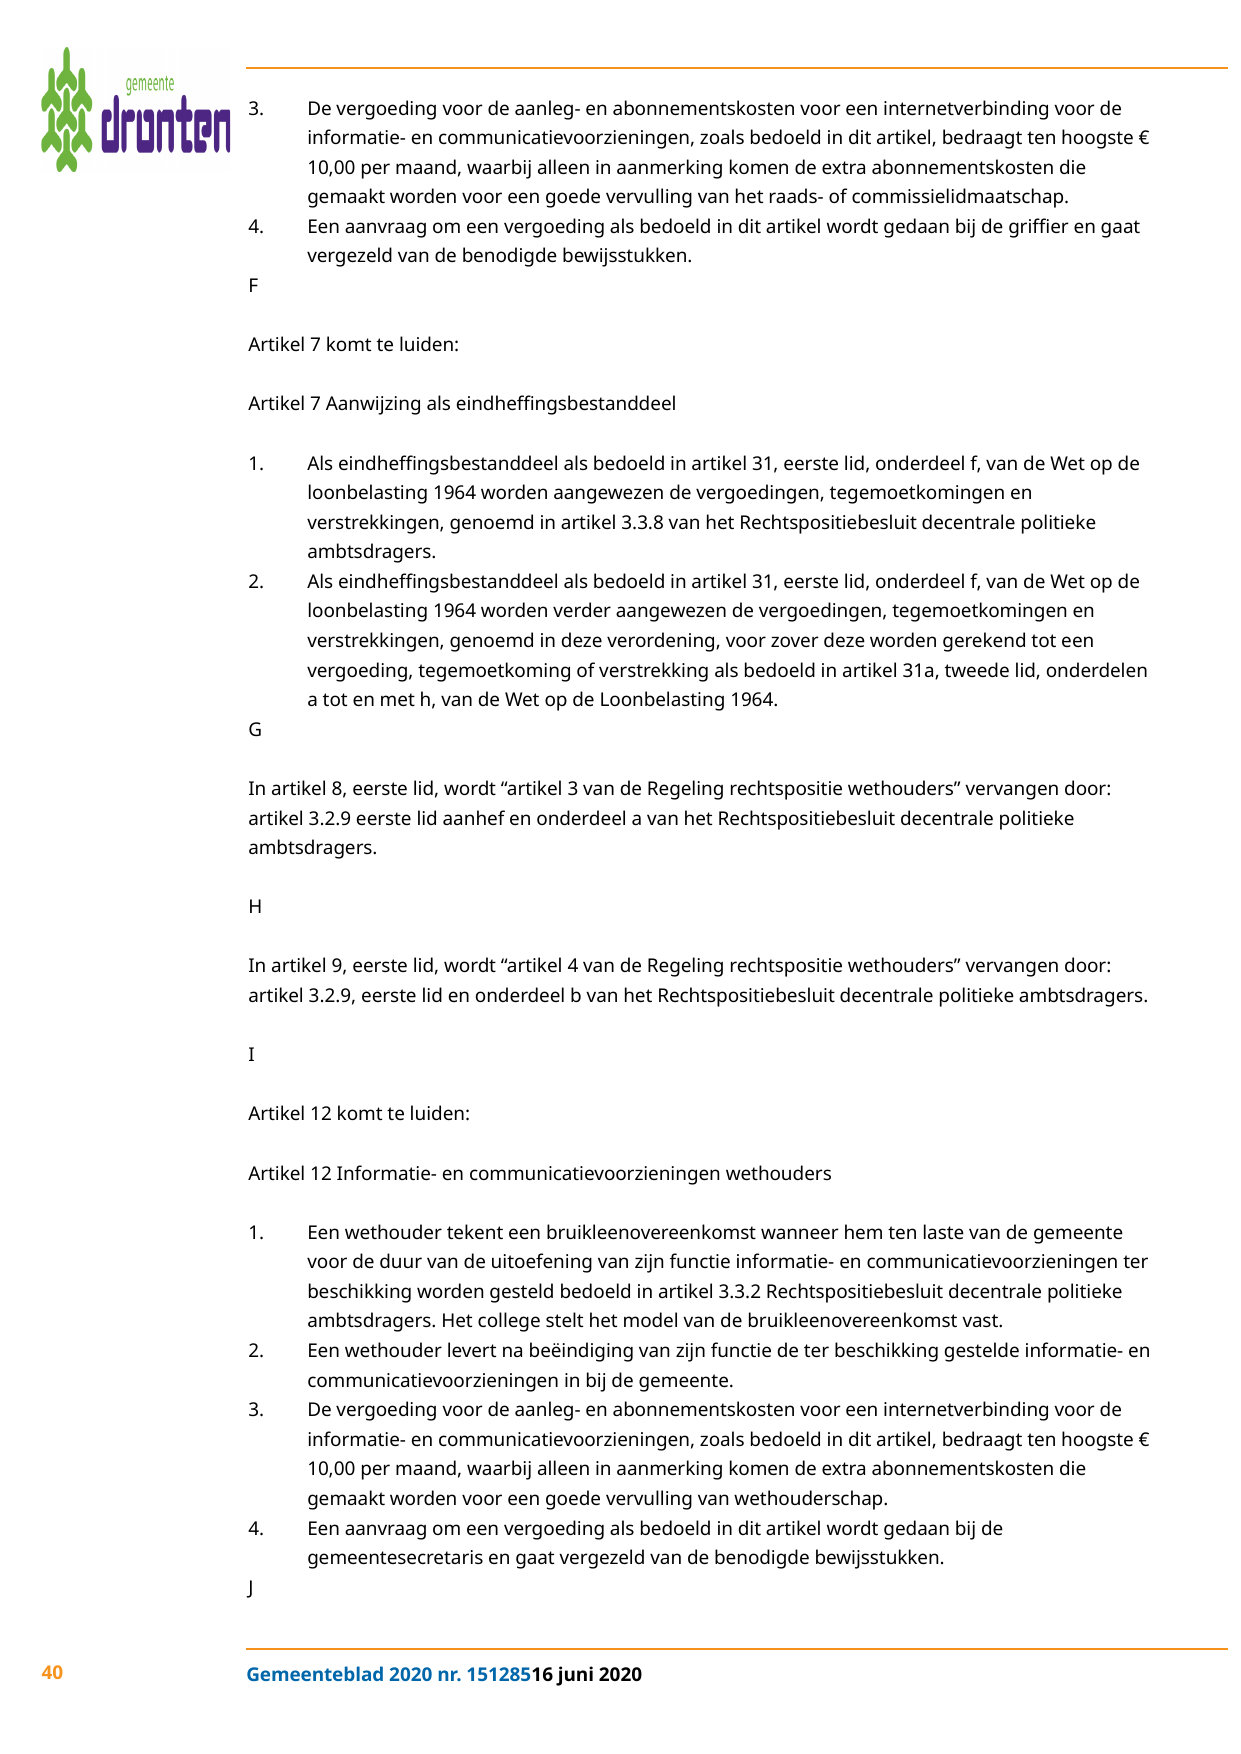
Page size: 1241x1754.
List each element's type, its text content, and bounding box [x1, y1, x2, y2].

text J [248, 1574, 1152, 1600]
list Als eindheffingsbestanddeel als bedoeld in artikel 31, eerste lid, onderdeel f, van de Wet op de loonbelasting 1964 worden verder aangewezen de vergoedingen, tegemoetkomingen en verstrekkingen, genoemd in deze verordening, voor zover deze worden gerekend tot een vergoeding, tegemoetkoming of verstrekking als bedoeld in artikel 31a, tweede lid, onderdelen a tot en met h, van de Wet op de Loonbelasting 1964. [248, 568, 1152, 712]
text Artikel 7 Aanwijzing als eindheffingsbestanddeel [248, 391, 1152, 416]
text Artikel 12 komt te luiden: [248, 1101, 1152, 1126]
list Een wethouder levert na beëindiging van zijn functie de ter beschikking gestelde informatie- en communicatievoorzieningen in bij de gemeente. [248, 1337, 1152, 1393]
text G [248, 716, 1152, 742]
list De vergoeding voor de aanleg- en abonnementskosten voor een internetverbinding voor de informatie- en communicatievoorzieningen, zoals bedoeld in dit artikel, bedraagt ten hoogste € 10,00 per maand, waarbij alleen in aanmerking komen de extra abonnementskosten die gemaakt worden voor een goede vervulling van het raads- of commissielidmaatschap. [248, 95, 1152, 209]
text H [248, 893, 1152, 919]
text F [248, 272, 1152, 298]
text I [248, 1041, 1152, 1067]
list De vergoeding voor de aanleg- en abonnementskosten voor een internetverbinding voor de informatie- en communicatievoorzieningen, zoals bedoeld in dit artikel, bedraagt ten hoogste € 10,00 per maand, waarbij alleen in aanmerking komen de extra abonnementskosten die gemaakt worden voor een goede vervulling van wethouderschap. [248, 1396, 1152, 1511]
picture [41, 47, 231, 172]
text Artikel 12 Informatie- en communicatievoorzieningen wethouders [248, 1160, 1152, 1186]
list Een aanvraag om een vergoeding als bedoeld in dit artikel wordt gedaan bij de gemeentesecretaris en gaat vergezeld van de benodigde bewijsstukken. [248, 1515, 1152, 1570]
list Een aanvraag om een vergoeding als bedoeld in dit artikel wordt gedaan bij de griffier en gaat vergezeld van de benodigde bewijsstukken. [248, 213, 1152, 268]
text Artikel 7 komt te luiden: [248, 331, 1152, 357]
list Als eindheffingsbestanddeel als bedoeld in artikel 31, eerste lid, onderdeel f, van de Wet op de loonbelasting 1964 worden aangewezen de vergoedingen, tegemoetkomingen en verstrekkingen, genoemd in artikel 3.3.8 van het Rechtspositiebesluit decentrale politieke ambtsdragers. [248, 450, 1152, 564]
text In artikel 9, eerste lid, wordt “artikel 4 van de Regeling rechtspositie wethouders” vervangen door: artikel 3.2.9, eerste lid en onderdeel b van het Rechtspositiebesluit decentrale politieke ambtsdragers. [248, 953, 1152, 1008]
text In artikel 8, eerste lid, wordt “artikel 3 van de Regeling rechtspositie wethouders” vervangen door: artikel 3.2.9 eerste lid aanhef en onderdeel a van het Rechtspositiebesluit decentrale politieke ambtsdragers. [248, 775, 1152, 860]
list Een wethouder tekent een bruikleenovereenkomst wanneer hem ten laste van de gemeente voor de duur van de uitoefening van zijn functie informatie- en communicatievoorzieningen ter beschikking worden gesteld bedoeld in artikel 3.3.2 Rechtspositiebesluit decentrale politieke ambtsdragers. Het college stelt het model van de bruikleenovereenkomst vast. [248, 1219, 1152, 1333]
